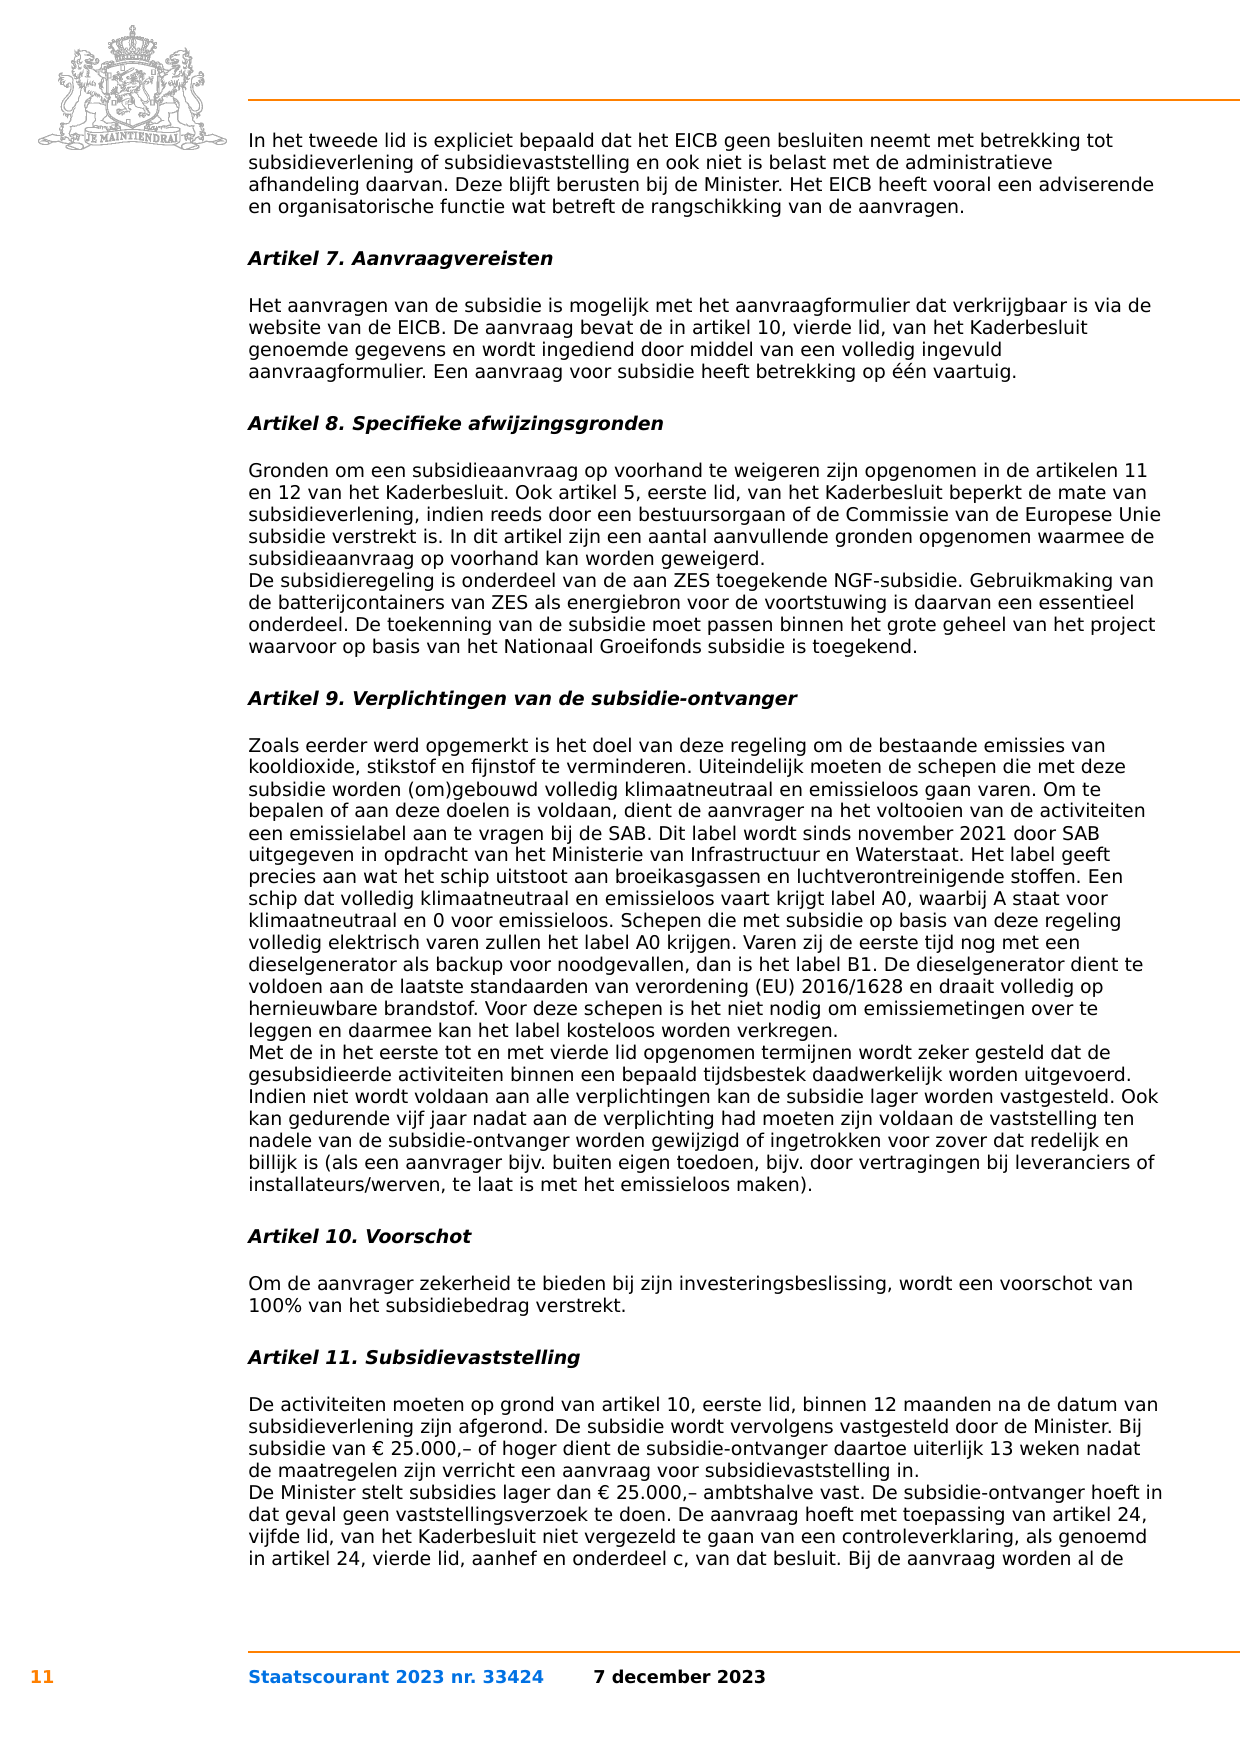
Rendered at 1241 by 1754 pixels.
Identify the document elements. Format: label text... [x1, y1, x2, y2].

subtitle Artikel 9. Verplichtingen van de subsidie-ontvanger [248, 687, 1163, 709]
subtitle Artikel 7. Aanvraagvereisten [248, 248, 1163, 270]
text Om de aanvrager zekerheid te bieden bij zijn investeringsbeslissing, wordt een voorschot van 100% van het subsidiebedrag verstrekt. [248, 1273, 1163, 1317]
subtitle Artikel 11. Subsidievaststelling [248, 1347, 1163, 1369]
text De activiteiten moeten op grond van artikel 10, eerste lid, binnen 12 maanden na de datum van subsidieverlening zijn afgerond. De subsidie wordt vervolgens vastgesteld door de Minister. Bij subsidie van € 25.000,– of hoger dient de subsidie-ontvanger daartoe uiterlijk 13 weken nadat de maatregelen zijn verricht een aanvraag voor subsidievaststelling in. [248, 1394, 1163, 1482]
text Het aanvragen van de subsidie is mogelijk met het aanvraagformulier dat verkrijgbaar is via de website van de EICB. De aanvraag bevat de in artikel 10, vierde lid, van het Kaderbesluit genoemde gegevens en wordt ingediend door middel van een volledig ingevuld aanvraagformulier. Een aanvraag voor subsidie heeft betrekking op één vaartuig. [248, 295, 1163, 383]
text Zoals eerder werd opgemerkt is het doel van deze regeling om de bestaande emissies van kooldioxide, stikstof en fijnstof te verminderen. Uiteindelijk moeten de schepen die met deze subsidie worden (om)gebouwd volledig klimaatneutraal en emissieloos gaan varen. Om te bepalen of aan deze doelen is voldaan, dient de aanvrager na het voltooien van de activiteiten een emissielabel aan te vragen bij de SAB. Dit label wordt sinds november 2021 door SAB uitgegeven in opdracht van het Ministerie van Infrastructuur en Waterstaat. Het label geeft precies aan wat het schip uitstoot aan broeikasgassen en luchtverontreinigende stoffen. Een schip dat volledig klimaatneutraal en emissieloos vaart krijgt label A0, waarbij A staat voor klimaatneutraal en 0 voor emissieloos. Schepen die met subsidie op basis van deze regeling volledig elektrisch varen zullen het label A0 krijgen. Varen zij de eerste tijd nog met een dieselgenerator als backup voor noodgevallen, dan is het label B1. De dieselgenerator dient te voldoen aan de laatste standaarden van verordening (EU) 2016/1628 en draait volledig op hernieuwbare brandstof. Voor deze schepen is het niet nodig om emissiemetingen over te leggen en daarmee kan het label kosteloos worden verkregen. [248, 734, 1163, 1042]
text In het tweede lid is expliciet bepaald dat het EICB geen besluiten neemt met betrekking tot subsidieverlening of subsidievaststelling en ook niet is belast met de administratieve afhandeling daarvan. Deze blijft berusten bij de Minister. Het EICB heeft vooral een adviserende en organisatorische functie wat betreft de rangschikking van de aanvragen. [248, 130, 1163, 218]
picture [38, 25, 227, 150]
subtitle Artikel 10. Voorschot [248, 1226, 1163, 1248]
text De Minister stelt subsidies lager dan € 25.000,– ambtshalve vast. De subsidie-ontvanger hoeft in dat geval geen vaststellingsverzoek te doen. De aanvraag hoeft met toepassing van artikel 24, vijfde lid, van het Kaderbesluit niet vergezeld te gaan van een controleverklaring, als genoemd in artikel 24, vierde lid, aanhef en onderdeel c, van dat besluit. Bij de aanvraag worden al de [248, 1482, 1163, 1570]
text Gronden om een subsidieaanvraag op voorhand te weigeren zijn opgenomen in de artikelen 11 en 12 van het Kaderbesluit. Ook artikel 5, eerste lid, van het Kaderbesluit beperkt de mate van subsidieverlening, indien reeds door een bestuursorgaan of de Commissie van de Europese Unie subsidie verstrekt is. In dit artikel zijn een aantal aanvullende gronden opgenomen waarmee de subsidieaanvraag op voorhand kan worden geweigerd. [248, 460, 1163, 569]
text Met de in het eerste tot en met vierde lid opgenomen termijnen wordt zeker gesteld dat de gesubsidieerde activiteiten binnen een bepaald tijdsbestek daadwerkelijk worden uitgevoerd. Indien niet wordt voldaan aan alle verplichtingen kan de subsidie lager worden vastgesteld. Ook kan gedurende vijf jaar nadat aan de verplichting had moeten zijn voldaan de vaststelling ten nadele van de subsidie-ontvanger worden gewijzigd of ingetrokken voor zover dat redelijk en billijk is (als een aanvrager bijv. buiten eigen toedoen, bijv. door vertragingen bij leveranciers of installateurs/werven, te laat is met het emissieloos maken). [248, 1042, 1163, 1196]
subtitle Artikel 8. Specifieke afwijzingsgronden [248, 413, 1163, 435]
text De subsidieregeling is onderdeel van de aan ZES toegekende NGF-subsidie. Gebruikmaking van de batterijcontainers van ZES als energiebron voor de voortstuwing is daarvan een essentieel onderdeel. De toekenning van de subsidie moet passen binnen het grote geheel van het project waarvoor op basis van het Nationaal Groeifonds subsidie is toegekend. [248, 569, 1163, 657]
